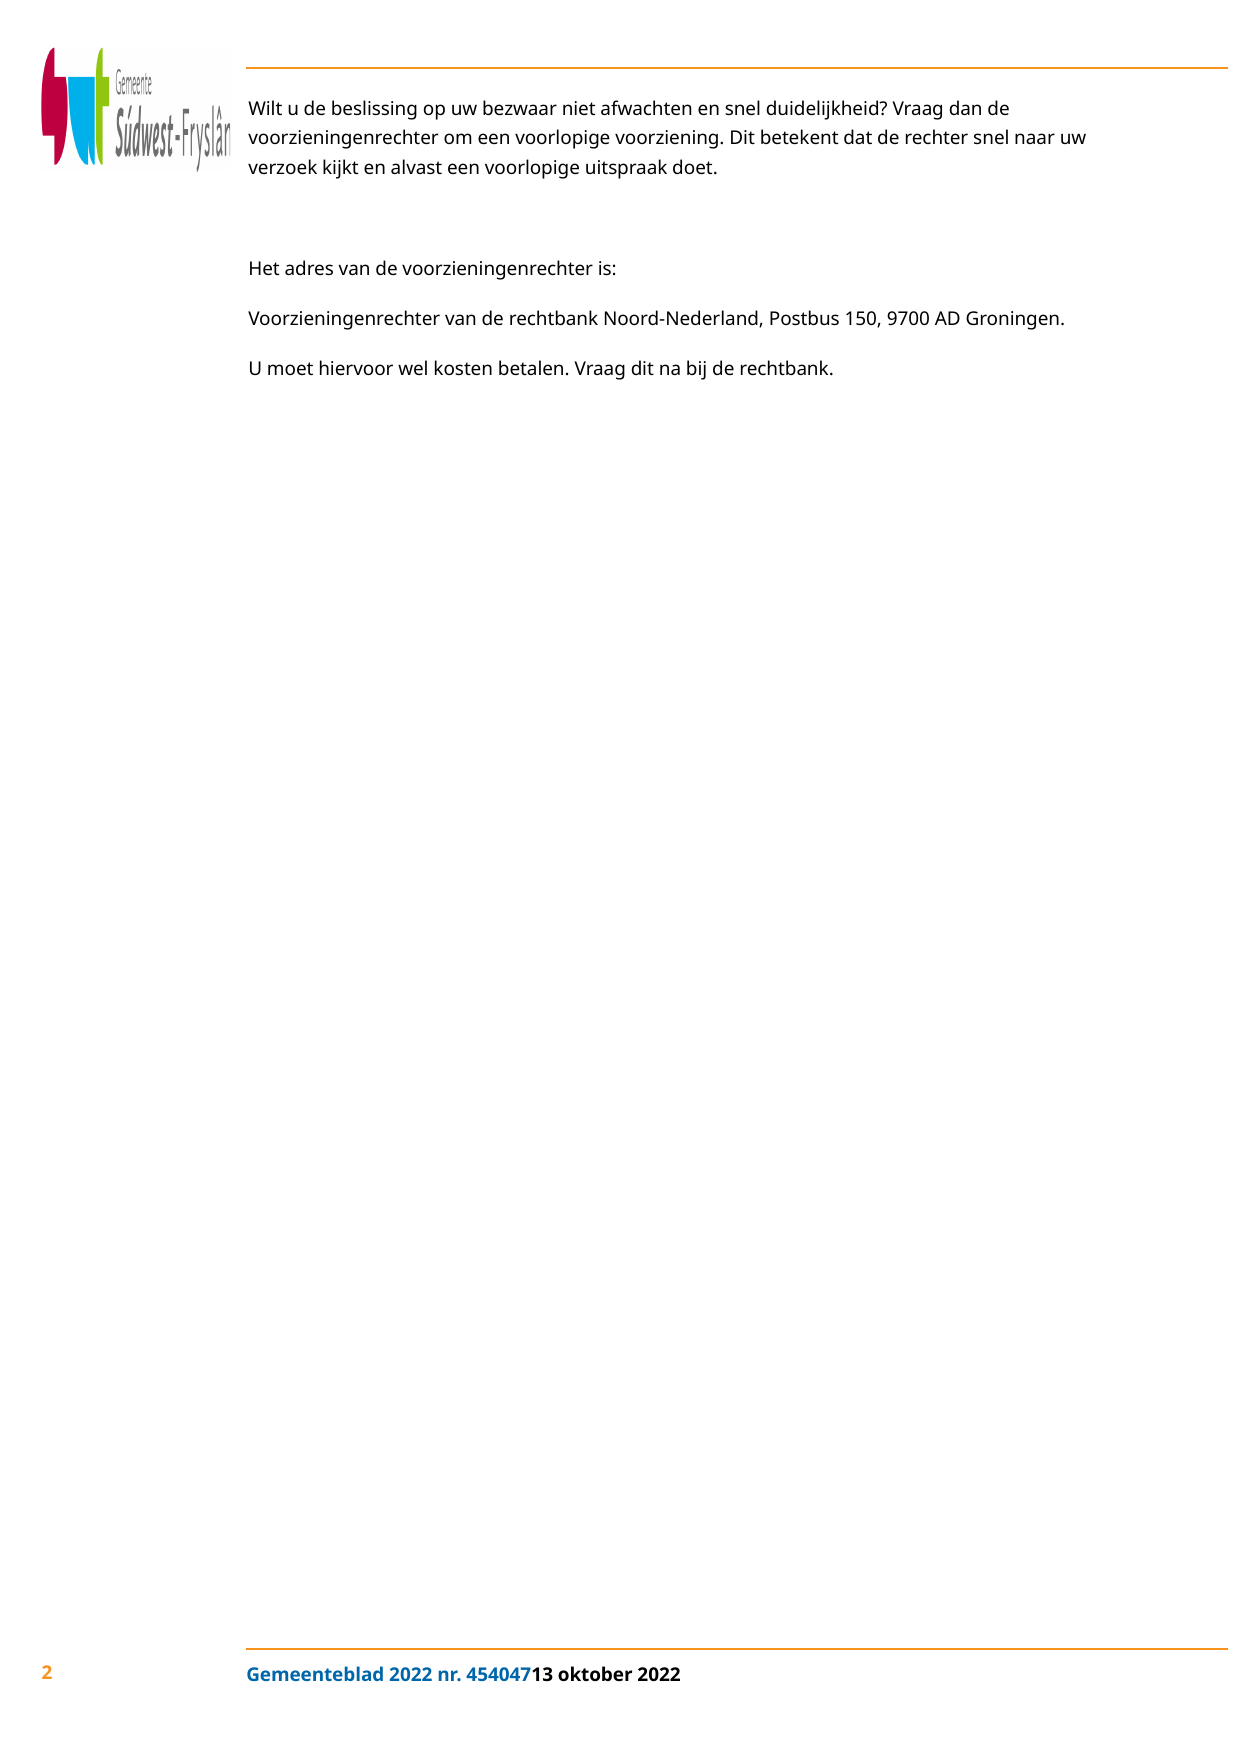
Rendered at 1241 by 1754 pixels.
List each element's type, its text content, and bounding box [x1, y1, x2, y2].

picture [41, 47, 231, 172]
text U moet hiervoor wel kosten betalen. Vraag dit na bij de rechtbank. [248, 356, 1152, 381]
text Voorzieningenrechter van de rechtbank Noord-Nederland, Postbus 150, 9700 AD Groningen. [248, 305, 1152, 331]
text Het adres van de voorzieningenrechter is: [248, 255, 1152, 281]
text Wilt u de beslissing op uw bezwaar niet afwachten en snel duidelijkheid? Vraag dan de voorzieningenrechter om een voorlopige voorziening. Dit betekent dat de rechter snel naar uw verzoek kijkt en alvast een voorlopige uitspraak doet. [248, 95, 1152, 180]
